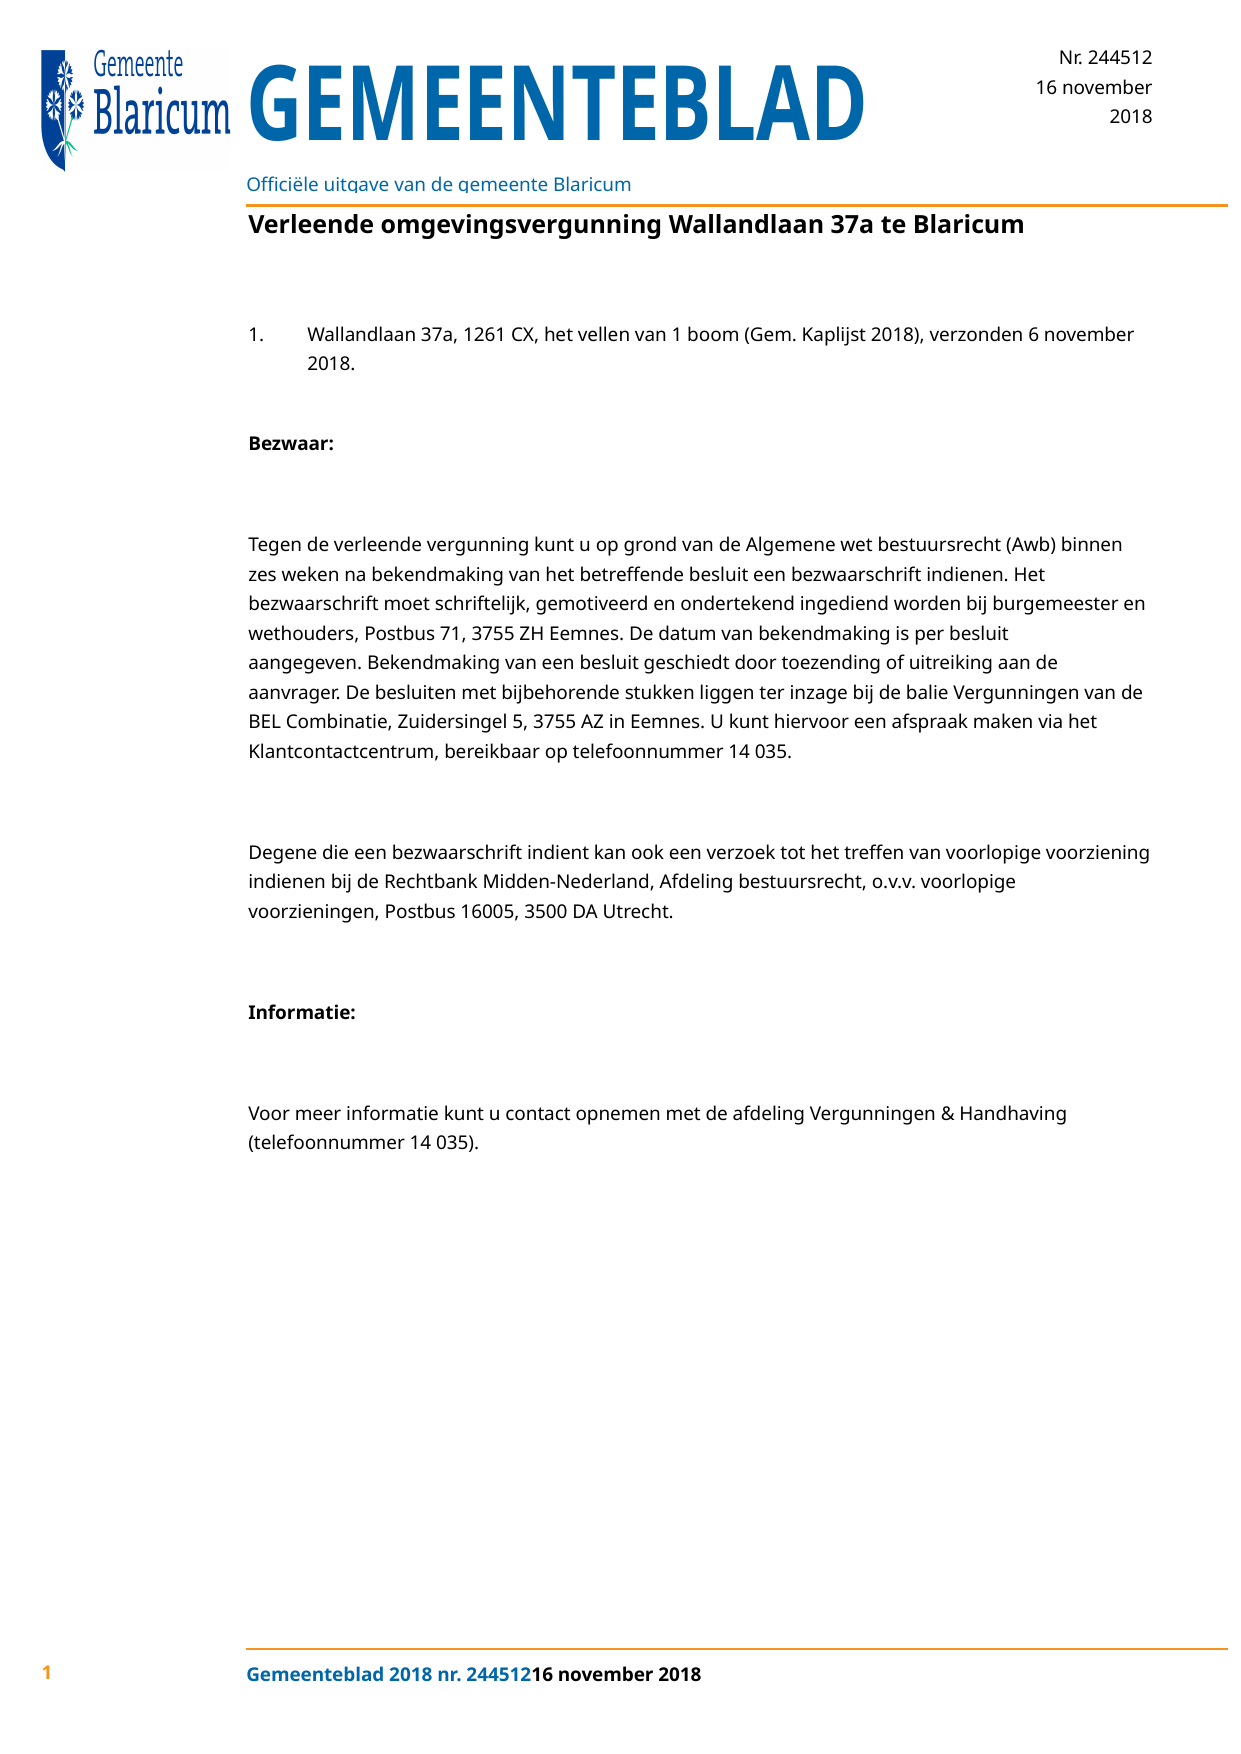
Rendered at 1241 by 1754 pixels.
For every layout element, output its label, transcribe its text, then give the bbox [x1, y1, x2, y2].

text Voor meer informatie kunt u contact opnemen met de afdeling Vergunningen & Handhaving (telefoonnummer 14 035). [248, 1100, 1152, 1155]
list Wallandlaan 37a, 1261 CX, het vellen van 1 boom (Gem. Kaplijst 2018), verzonden 6 november 2018. [248, 321, 1152, 376]
text Degene die een bezwaarschrift indient kan ook een verzoek tot het treffen van voorlopige voorziening indienen bij de Rechtbank Midden-Nederland, Afdeling bestuursrecht, o.v.v. voorlopige voorzieningen, Postbus 16005, 3500 DA Utrecht. [248, 839, 1152, 924]
text Bezwaar: [248, 430, 1152, 456]
text Verleende omgevingsvergunning Wallandlaan 37a te Blaricum [248, 207, 1152, 241]
text Tegen de verleende vergunning kunt u op grond van de Algemene wet bestuursrecht (Awb) binnen zes weken na bekendmaking van het betreffende besluit een bezwaarschrift indienen. Het bezwaarschrift moet schriftelijk, gemotiveerd en ondertekend ingediend worden bij burgemeester en wethouders, Postbus 71, 3755 ZH Eemnes. De datum van bekendmaking is per besluit aangegeven. Bekendmaking van een besluit geschiedt door toezending of uitreiking aan de aanvrager. De besluiten met bijbehorende stukken liggen ter inzage bij de balie Vergunningen van de BEL Combinatie, Zuidersingel 5, 3755 AZ in Eemnes. U kunt hiervoor een afspraak maken via het Klantcontactcentrum, bereikbaar op telefoonnummer 14 035. [248, 531, 1152, 764]
text Informatie: [248, 999, 1152, 1025]
picture [41, 47, 231, 172]
